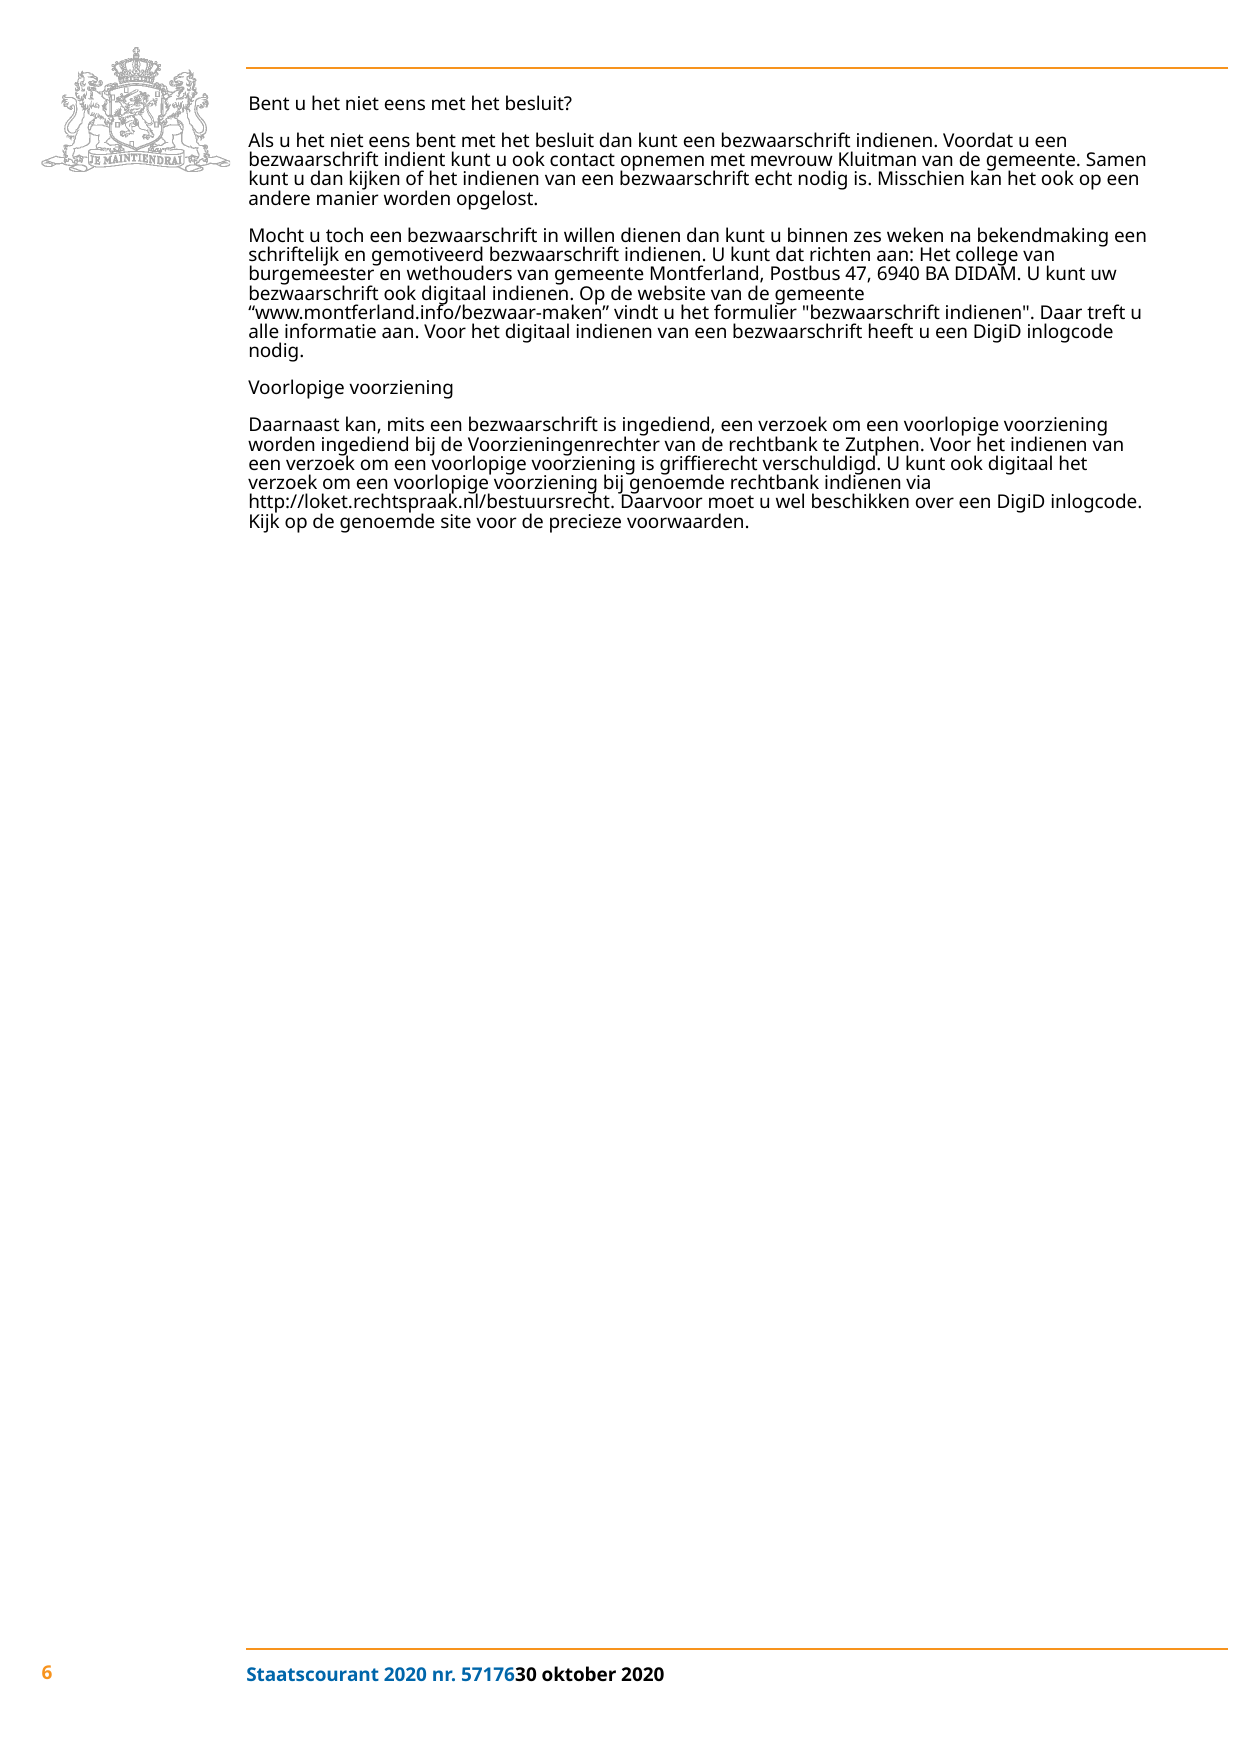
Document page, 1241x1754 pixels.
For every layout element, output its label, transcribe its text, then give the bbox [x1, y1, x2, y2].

text Bent u het niet eens met het besluit? [248, 95, 1152, 114]
text Mocht u toch een bezwaarschrift in willen dienen dan kunt u binnen zes weken na bekendmaking een schriftelijk en gemotiveerd bezwaarschrift indienen. U kunt dat richten aan: Het college van burgemeester en wethouders van gemeente Montferland, Postbus 47, 6940 BA DIDAM. U kunt uw bezwaarschrift ook digitaal indienen. Op de website van de gemeente “www.montferland.info/bezwaar-maken” vindt u het formulier "bezwaarschrift indienen". Daar treft u alle informatie aan. Voor het digitaal indienen van een bezwaarschrift heeft u een DigiD inlogcode nodig. [248, 227, 1152, 362]
text Als u het niet eens bent met het besluit dan kunt een bezwaarschrift indienen. Voordat u een bezwaarschrift indient kunt u ook contact opnemen met mevrouw Kluitman van de gemeente. Samen kunt u dan kijken of het indienen van een bezwaarschrift echt nodig is. Misschien kan het ook op een andere manier worden opgelost. [248, 132, 1152, 209]
text Daarnaast kan, mits een bezwaarschrift is ingediend, een verzoek om een voorlopige voorziening worden ingediend bij de Voorzieningenrechter van de rechtbank te Zutphen. Voor het indienen van een verzoek om een voorlopige voorziening is griffierecht verschuldigd. U kunt ook digitaal het verzoek om een voorlopige voorziening bij genoemde rechtbank indienen via http://loket.rechtspraak.nl/bestuursrecht. Daarvoor moet u wel beschikken over een DigiD inlogcode. Kijk op de genoemde site voor de precieze voorwaarden. [248, 416, 1152, 532]
text Voorlopige voorziening [248, 379, 1152, 398]
picture [41, 47, 231, 172]
